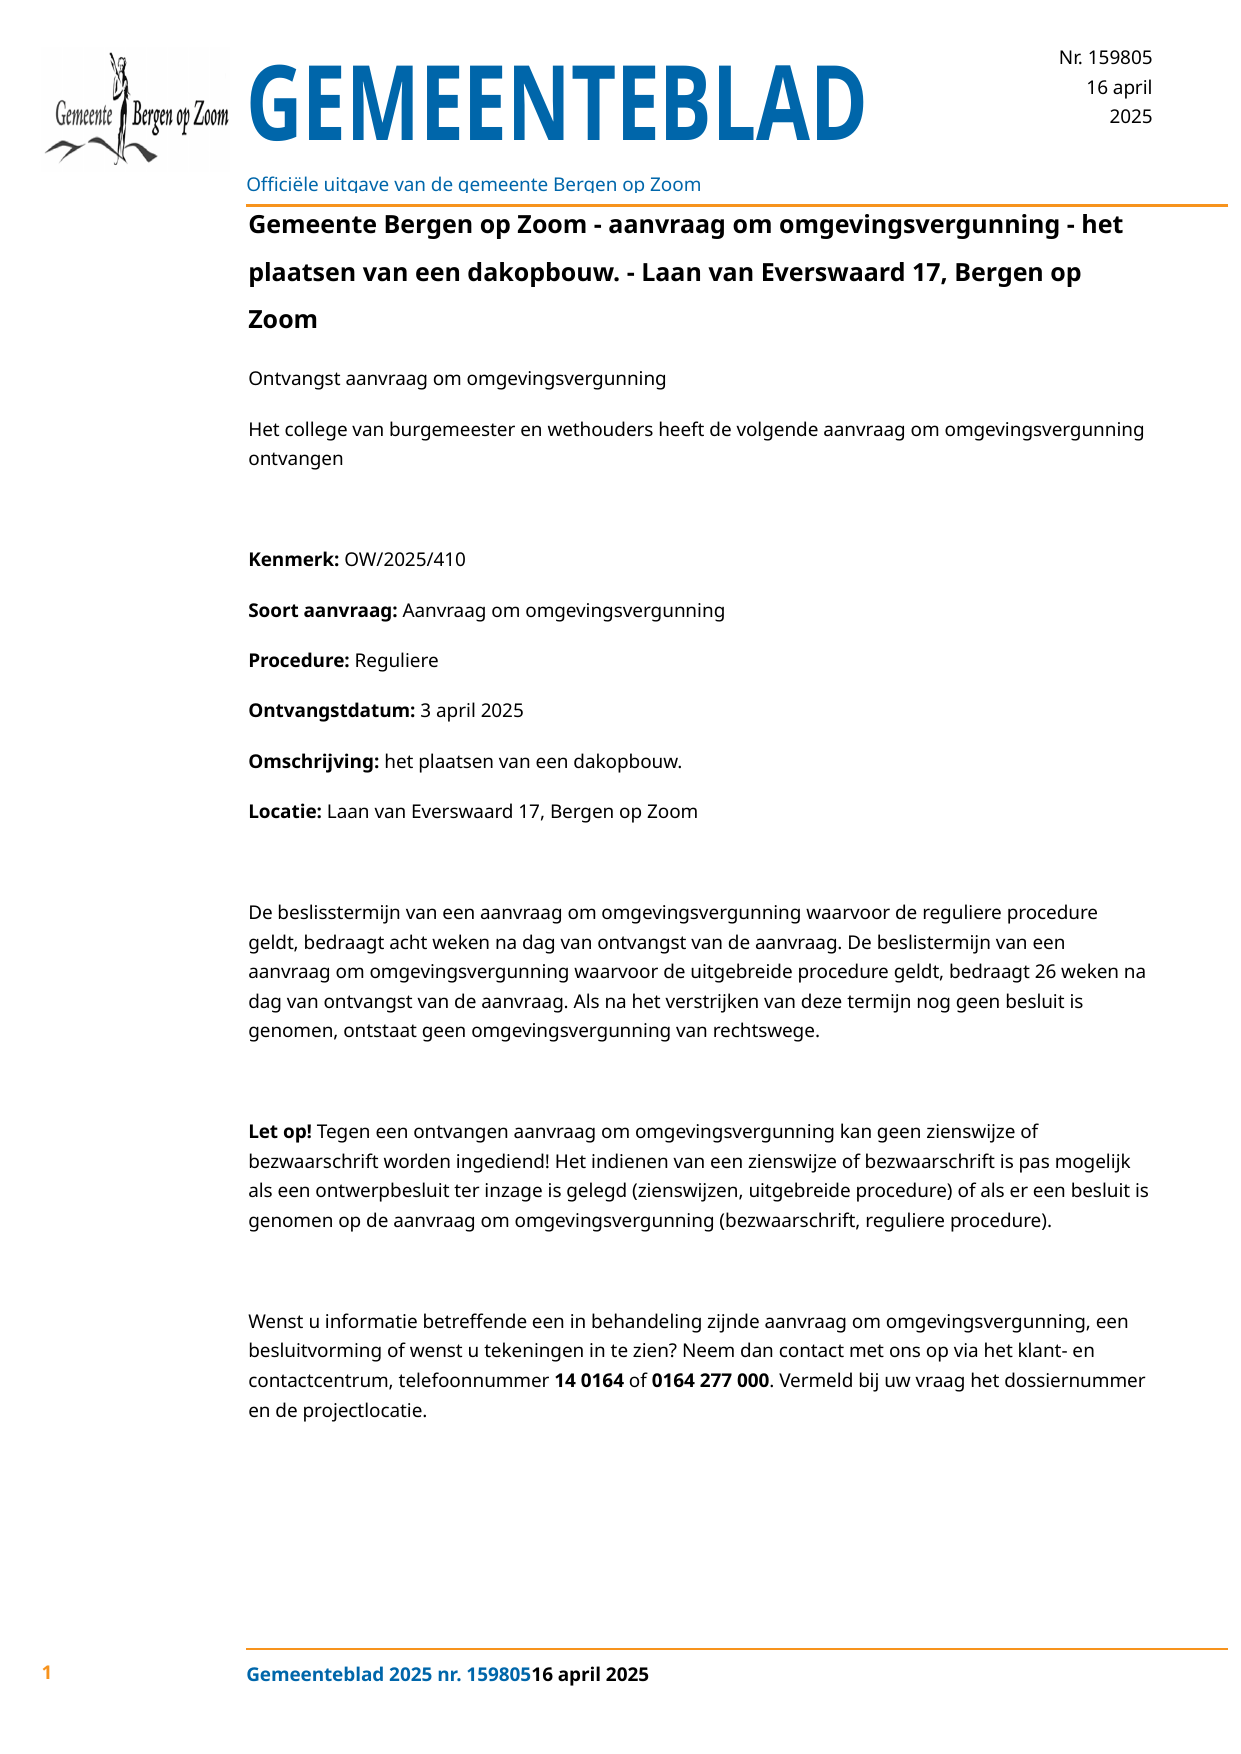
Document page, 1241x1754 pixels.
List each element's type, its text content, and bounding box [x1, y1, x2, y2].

text Omschrijving: het plaatsen van een dakopbouw. [248, 748, 1152, 774]
text Let op! Tegen een ontvangen aanvraag om omgevingsvergunning kan geen zienswijze of bezwaarschrift worden ingediend! Het indienen van een zienswijze of bezwaarschrift is pas mogelijk als een ontwerpbesluit ter inzage is gelegd (zienswijzen, uitgebreide procedure) of als er een besluit is genomen op de aanvraag om omgevingsvergunning (bezwaarschrift, reguliere procedure). [248, 1118, 1152, 1233]
text Ontvangst aanvraag om omgevingsvergunning [248, 366, 1152, 391]
text De beslisstermijn van een aanvraag om omgevingsvergunning waarvoor de reguliere procedure geldt, bedraagt acht weken na dag van ontvangst van de aanvraag. De beslistermijn van een aanvraag om omgevingsvergunning waarvoor de uitgebreide procedure geldt, bedraagt 26 weken na dag van ontvangst van de aanvraag. Als na het verstrijken van deze termijn nog geen besluit is genomen, ontstaat geen omgevingsvergunning van rechtswege. [248, 899, 1152, 1043]
text Wenst u informatie betreffende een in behandeling zijnde aanvraag om omgevingsvergunning, een besluitvorming of wenst u tekeningen in te zien? Neem dan contact met ons op via het klant- en contactcentrum, telefoonnummer 14 0164 of 0164 277 000. Vermeld bij uw vraag het dossiernummer en de projectlocatie. [248, 1308, 1152, 1422]
text Procedure: Reguliere [248, 647, 1152, 673]
text Soort aanvraag: Aanvraag om omgevingsvergunning [248, 597, 1152, 622]
text Kenmerk: OW/2025/410 [248, 546, 1152, 572]
picture [41, 47, 231, 172]
text Het college van burgemeester en wethouders heeft de volgende aanvraag om omgevingsvergunning ontvangen [248, 416, 1152, 471]
text Gemeente Bergen op Zoom - aanvraag om omgevingsvergunning - het plaatsen van een dakopbouw. - Laan van Everswaard 17, Bergen op Zoom [248, 207, 1152, 336]
text Ontvangstdatum: 3 april 2025 [248, 698, 1152, 723]
text Locatie: Laan van Everswaard 17, Bergen op Zoom [248, 798, 1152, 824]
